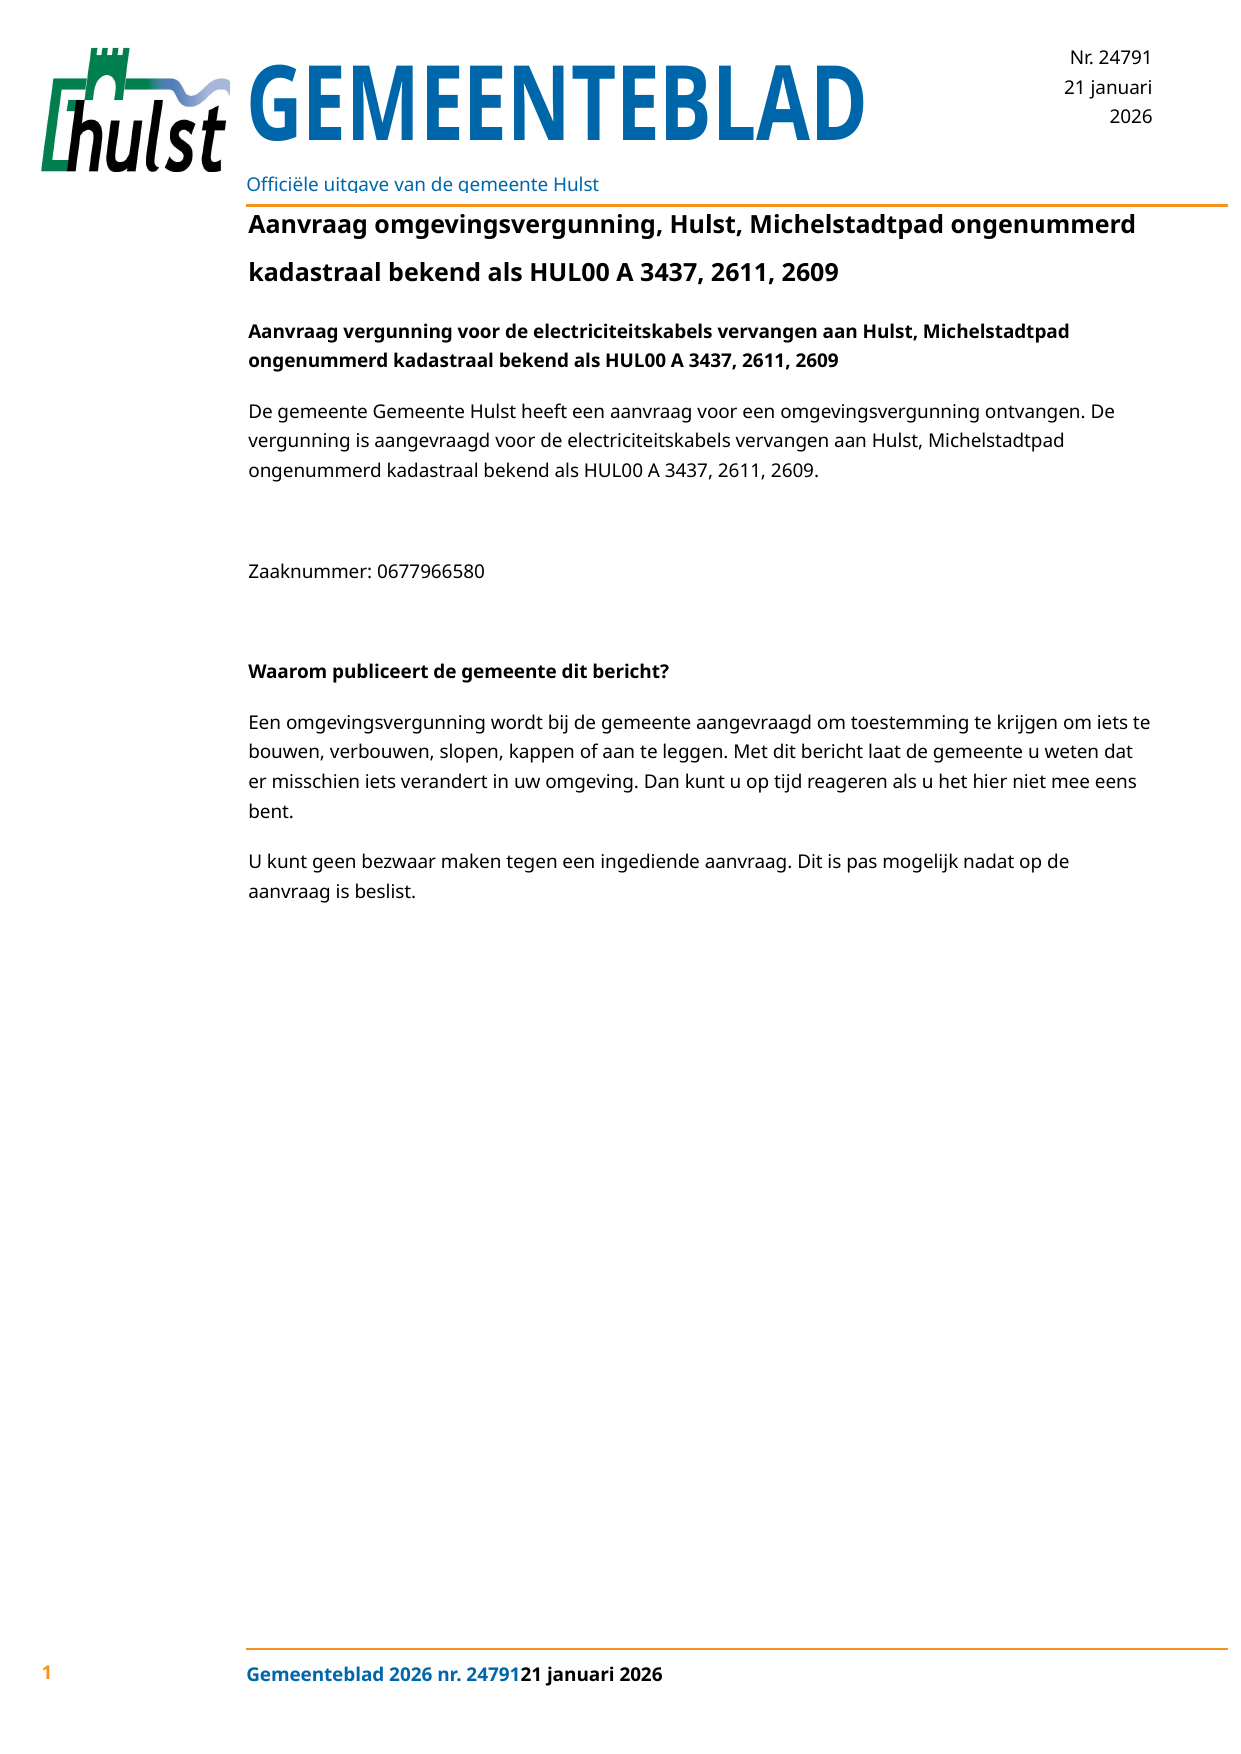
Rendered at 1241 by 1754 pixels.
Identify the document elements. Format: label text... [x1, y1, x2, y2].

text De gemeente Gemeente Hulst heeft een aanvraag voor een omgevingsvergunning ontvangen. De vergunning is aangevraagd voor de electriciteitskabels vervangen aan Hulst, Michelstadtpad ongenummerd kadastraal bekend als HUL00 A 3437, 2611, 2609. [248, 398, 1152, 483]
picture [41, 47, 231, 172]
text Zaaknummer: 0677966580 [248, 558, 1152, 584]
text Een omgevingsvergunning wordt bij de gemeente aangevraagd om toestemming te krijgen om iets te bouwen, verbouwen, slopen, kappen of aan te leggen. Met dit bericht laat de gemeente u weten dat er misschien iets verandert in uw omgeving. Dan kunt u op tijd reageren als u het hier niet mee eens bent. [248, 709, 1152, 824]
text Aanvraag omgevingsvergunning, Hulst, Michelstadtpad ongenummerd kadastraal bekend als HUL00 A 3437, 2611, 2609 [248, 207, 1152, 288]
text Waarom publiceert de gemeente dit bericht? [248, 659, 1152, 684]
text Aanvraag vergunning voor de electriciteitskabels vervangen aan Hulst, Michelstadtpad ongenummerd kadastraal bekend als HUL00 A 3437, 2611, 2609 [248, 318, 1152, 373]
text U kunt geen bezwaar maken tegen een ingediende aanvraag. Dit is pas mogelijk nadat op de aanvraag is beslist. [248, 848, 1152, 904]
